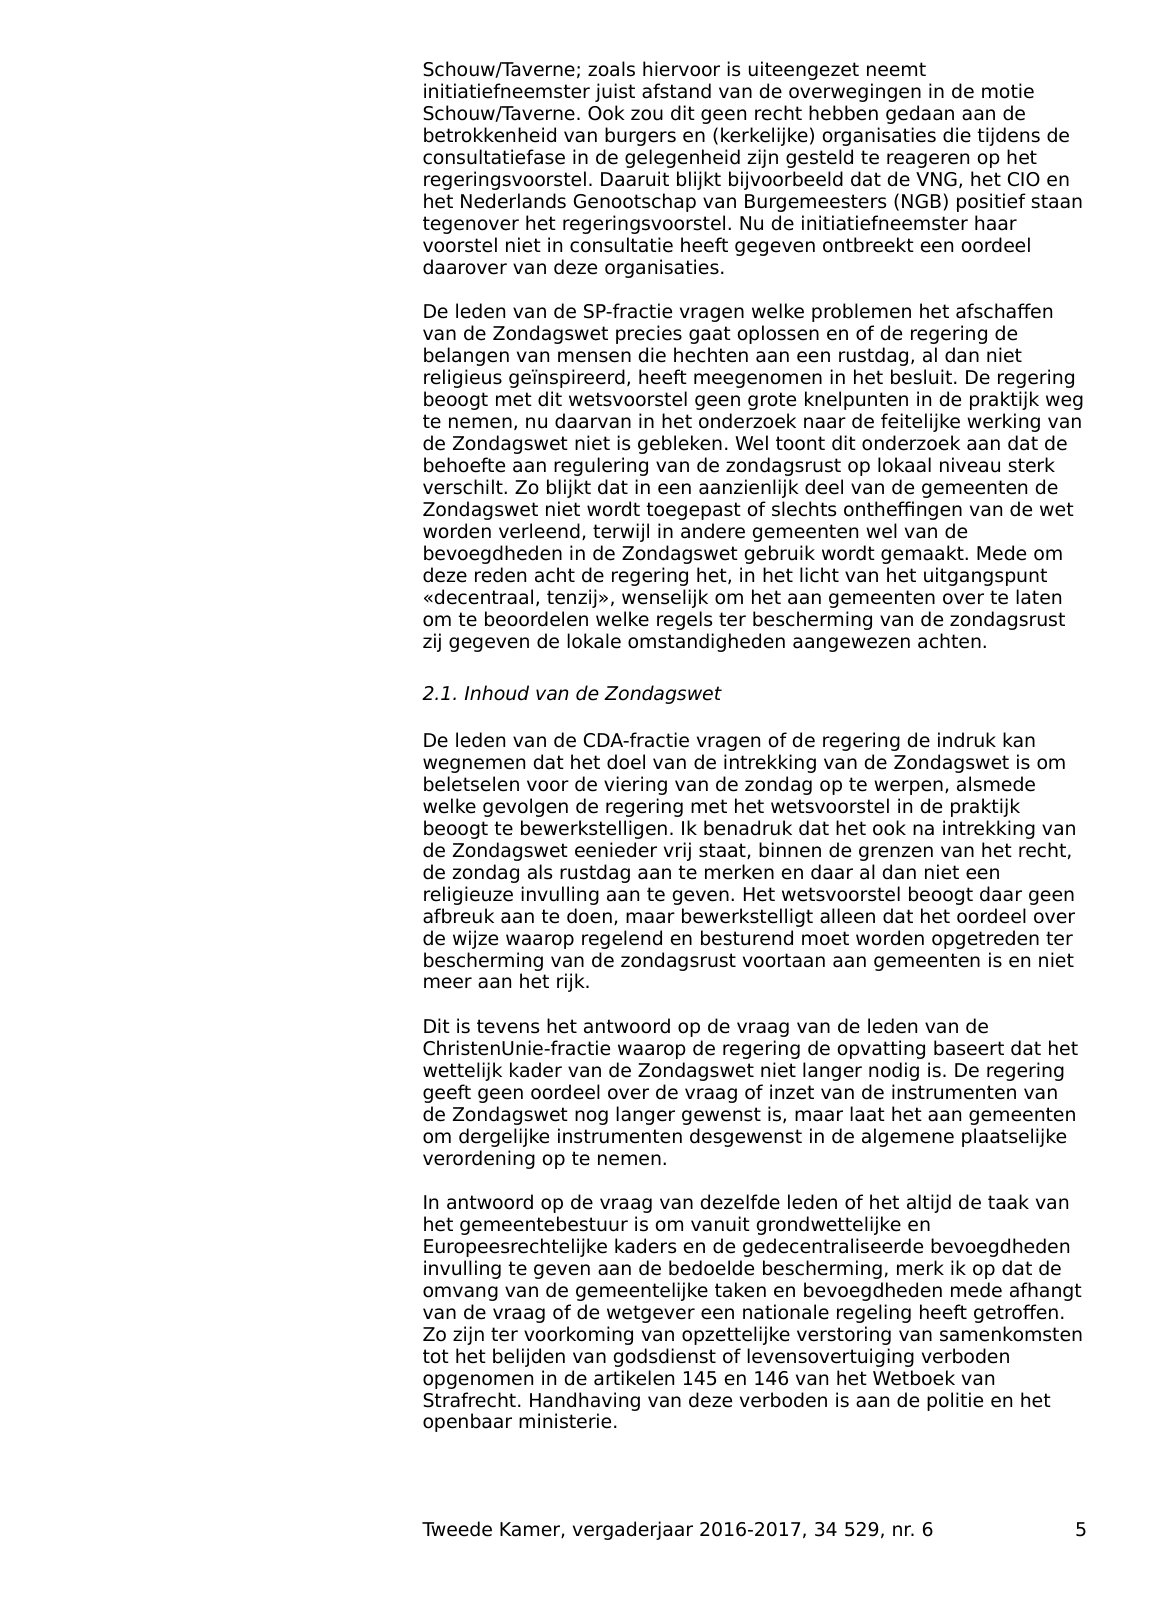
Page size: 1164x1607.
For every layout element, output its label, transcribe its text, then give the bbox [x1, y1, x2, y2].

text De leden van de SP-fractie vragen welke problemen het afschaffen van de Zondagswet precies gaat oplossen en of de regering de belangen van mensen die hechten aan een rustdag, al dan niet religieus geïnspireerd, heeft meegenomen in het besluit. De regering beoogt met dit wetsvoorstel geen grote knelpunten in de praktijk weg te nemen, nu daarvan in het onderzoek naar de feitelijke werking van de Zondagswet niet is gebleken. Wel toont dit onderzoek aan dat de behoefte aan regulering van de zondagsrust op lokaal niveau sterk verschilt. Zo blijkt dat in een aanzienlijk deel van de gemeenten de Zondagswet niet wordt toegepast of slechts ontheffingen van de wet worden verleend, terwijl in andere gemeenten wel van de bevoegdheden in de Zondagswet gebruik wordt gemaakt. Mede om deze reden acht de regering het, in het licht van het uitgangspunt «decentraal, tenzij», wenselijk om het aan gemeenten over te laten om te beoordelen welke regels ter bescherming van de zondagsrust zij gegeven de lokale omstandigheden aangewezen achten. [422, 301, 1087, 653]
text Schouw/Taverne; zoals hiervoor is uiteengezet neemt initiatiefneemster juist afstand van de overwegingen in de motie Schouw/Taverne. Ook zou dit geen recht hebben gedaan aan de betrokkenheid van burgers en (kerkelijke) organisaties die tijdens de consultatiefase in de gelegenheid zijn gesteld te reageren op het regeringsvoorstel. Daaruit blijkt bijvoorbeeld dat de VNG, het CIO en het Nederlands Genootschap van Burgemeesters (NGB) positief staan tegenover het regeringsvoorstel. Nu de initiatiefneemster haar voorstel niet in consultatie heeft gegeven ontbreekt een oordeel daarover van deze organisaties. [422, 59, 1087, 279]
text De leden van de CDA-fractie vragen of de regering de indruk kan wegnemen dat het doel van de intrekking van de Zondagswet is om beletselen voor de viering van de zondag op te werpen, alsmede welke gevolgen de regering met het wetsvoorstel in de praktijk beoogt te bewerkstelligen. Ik benadruk dat het ook na intrekking van de Zondagswet eenieder vrij staat, binnen de grenzen van het recht, de zondag als rustdag aan te merken en daar al dan niet een religieuze invulling aan te geven. Het wetsvoorstel beoogt daar geen afbreuk aan te doen, maar bewerkstelligt alleen dat het oordeel over de wijze waarop regelend en besturend moet worden opgetreden ter bescherming van de zondagsrust voortaan aan gemeenten is en niet meer aan het rijk. [422, 730, 1087, 993]
text In antwoord op de vraag van dezelfde leden of het altijd de taak van het gemeentebestuur is om vanuit grondwettelijke en Europeesrechtelijke kaders en de gedecentraliseerde bevoegdheden invulling te geven aan de bedoelde bescherming, merk ik op dat de omvang van de gemeentelijke taken en bevoegdheden mede afhangt van de vraag of de wetgever een nationale regeling heeft getroffen. Zo zijn ter voorkoming van opzettelijke verstoring van samenkomsten tot het belijden van godsdienst of levensovertuiging verboden opgenomen in de artikelen 145 en 146 van het Wetboek van Strafrecht. Handhaving van deze verboden is aan de politie en het openbaar ministerie. [422, 1192, 1087, 1433]
subtitle 2.1. Inhoud van de Zondagswet [422, 683, 1087, 705]
text Dit is tevens het antwoord op de vraag van de leden van de ChristenUnie-fractie waarop de regering de opvatting baseert dat het wettelijk kader van de Zondagswet niet langer nodig is. De regering geeft geen oordeel over de vraag of inzet van de instrumenten van de Zondagswet nog langer gewenst is, maar laat het aan gemeenten om dergelijke instrumenten desgewenst in de algemene plaatselijke verordening op te nemen. [422, 1016, 1087, 1169]
